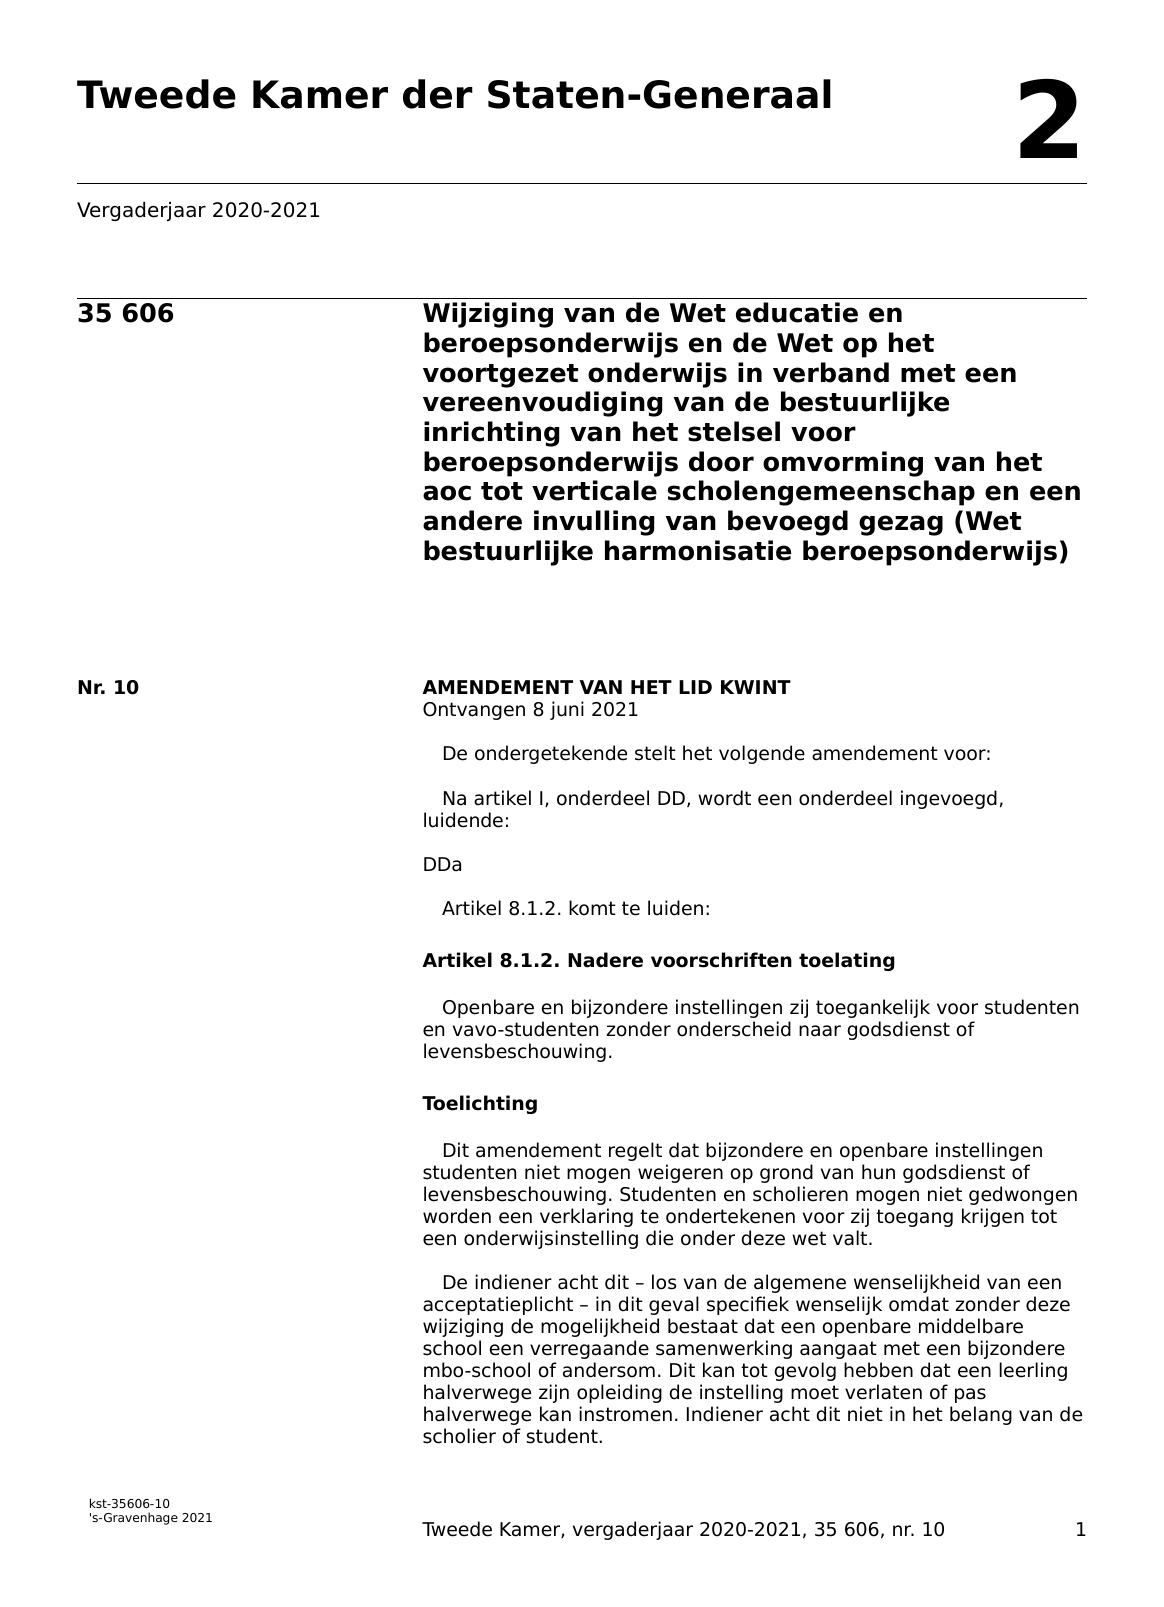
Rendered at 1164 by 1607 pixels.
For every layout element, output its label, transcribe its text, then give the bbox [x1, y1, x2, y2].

text De indiener acht dit – los van de algemene wenselijkheid van een acceptatieplicht – in dit geval specifiek wenselijk omdat zonder deze wijziging de mogelijkheid bestaat dat een openbare middelbare school een verregaande samenwerking aangaat met een bijzondere mbo-school of andersom. Dit kan tot gevolg hebben dat een leerling halverwege zijn opleiding de instelling moet verlaten of pas halverwege kan instromen. Indiener acht dit niet in het belang van de scholier of student. [422, 1272, 1087, 1448]
subtitle Artikel 8.1.2. Nadere voorschriften toelating [422, 950, 1087, 972]
subtitle Toelichting [422, 1093, 1087, 1115]
text DDa [422, 854, 1087, 876]
text Artikel 8.1.2. komt te luiden: [422, 898, 1087, 920]
text Na artikel I, onderdeel DD, wordt een onderdeel ingevoegd, luidende: [422, 787, 1087, 831]
text Openbare en bijzondere instellingen zij toegankelijk voor studenten en vavo-studenten zonder onderscheid naar godsdienst of levensbeschouwing. [422, 997, 1087, 1063]
text De ondergetekende stelt het volgende amendement voor: [422, 743, 1087, 765]
text kst-35606-10 [88, 1497, 323, 1511]
text Ontvangen 8 juni 2021 [422, 699, 1087, 721]
table_header Tweede Kamer der Staten-Generaal [77, 59, 886, 183]
table_cell Vergaderjaar 2020-2021 [77, 184, 1087, 298]
text Dit amendement regelt dat bijzondere en openbare instellingen studenten niet mogen weigeren op grond van hun godsdienst of levensbeschouwing. Studenten en scholieren mogen niet gedwongen worden een verklaring te ondertekenen voor zij toegang krijgen tot een onderwijsinstelling die onder deze wet valt. [422, 1140, 1087, 1249]
text 's-Gravenhage 2021 [88, 1511, 323, 1525]
subtitle Nr. 10 AMENDEMENT VAN HET LID KWINT [77, 677, 1087, 699]
subtitle 35 606 Wijziging van de Wet educatie en beroepsonderwijs en de Wet op het voortgezet onderwijs in verband met een vereenvoudiging van de bestuurlijke inrichting van het stelsel voor beroepsonderwijs door omvorming van het aoc tot verticale scholengemeenschap en een andere invulling van bevoegd gezag (Wet bestuurlijke harmonisatie beroepsonderwijs) [77, 299, 1087, 566]
table_header 2 [886, 59, 1087, 183]
